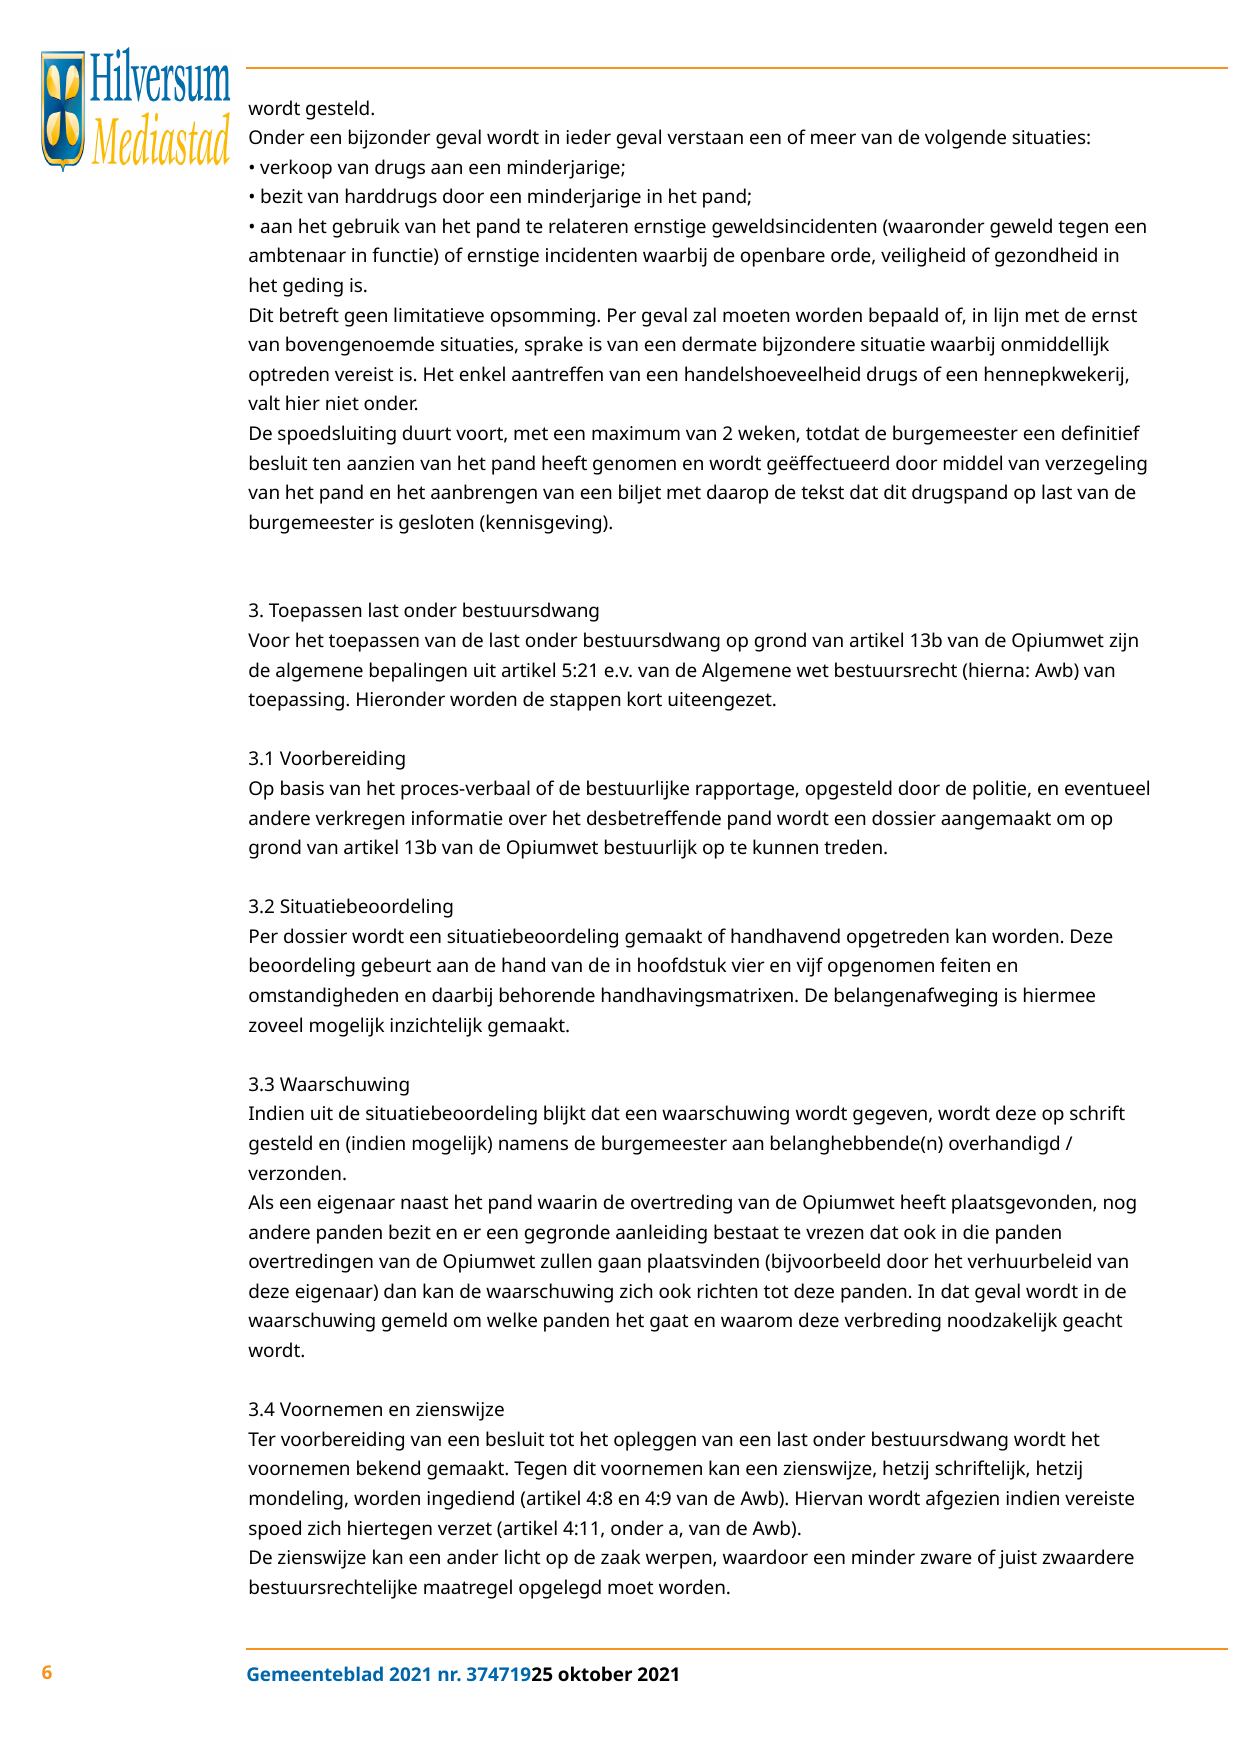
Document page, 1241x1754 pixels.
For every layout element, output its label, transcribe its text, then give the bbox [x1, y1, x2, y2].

text Voor het toepassen van de last onder bestuursdwang op grond van artikel 13b van de Opiumwet zijn de algemene bepalingen uit artikel 5:21 e.v. van de Algemene wet bestuursrecht (hierna: Awb) van toepassing. Hieronder worden de stappen kort uiteengezet. [248, 627, 1152, 712]
text De zienswijze kan een ander licht op de zaak werpen, waardoor een minder zware of juist zwaardere bestuursrechtelijke maatregel opgelegd moet worden. [248, 1544, 1152, 1600]
text Onder een bijzonder geval wordt in ieder geval verstaan een of meer van de volgende situaties: [248, 124, 1152, 150]
text 3.2 Situatiebeoordeling [248, 893, 1152, 919]
text 3.3 Waarschuwing [248, 1071, 1152, 1097]
text Dit betreft geen limitatieve opsomming. Per geval zal moeten worden bepaald of, in lijn met de ernst van bovengenoemde situaties, sprake is van een dermate bijzondere situatie waarbij onmiddellijk optreden vereist is. Het enkel aantreffen van een handelshoeveelheid drugs of een hennepkwekerij, valt hier niet onder. [248, 302, 1152, 416]
text wordt gesteld. [248, 95, 1152, 121]
text 3.4 Voornemen en zienswijze [248, 1396, 1152, 1422]
text Per dossier wordt een situatiebeoordeling gemaakt of handhavend opgetreden kan worden. Deze beoordeling gebeurt aan de hand van de in hoofdstuk vier en vijf opgenomen feiten en omstandigheden en daarbij behorende handhavingsmatrixen. De belangenafweging is hiermee zoveel mogelijk inzichtelijk gemaakt. [248, 923, 1152, 1038]
picture [41, 47, 231, 172]
text • aan het gebruik van het pand te relateren ernstige geweldsincidenten (waaronder geweld tegen een ambtenaar in functie) of ernstige incidenten waarbij de openbare orde, veiligheid of gezondheid in het geding is. [248, 213, 1152, 298]
text Ter voorbereiding van een besluit tot het opleggen van een last onder bestuursdwang wordt het voornemen bekend gemaakt. Tegen dit voornemen kan een zienswijze, hetzij schriftelijk, hetzij mondeling, worden ingediend (artikel 4:8 en 4:9 van de Awb). Hiervan wordt afgezien indien vereiste spoed zich hiertegen verzet (artikel 4:11, onder a, van de Awb). [248, 1426, 1152, 1541]
text Als een eigenaar naast het pand waarin de overtreding van de Opiumwet heeft plaatsgevonden, nog andere panden bezit en er een gegronde aanleiding bestaat te vrezen dat ook in die panden overtredingen van de Opiumwet zullen gaan plaatsvinden (bijvoorbeeld door het verhuurbeleid van deze eigenaar) dan kan de waarschuwing zich ook richten tot deze panden. In dat geval wordt in de waarschuwing gemeld om welke panden het gaat en waarom deze verbreding noodzakelijk geacht wordt. [248, 1189, 1152, 1363]
text Op basis van het proces-verbaal of de bestuurlijke rapportage, opgesteld door de politie, en eventueel andere verkregen informatie over het desbetreffende pand wordt een dossier aangemaakt om op grond van artikel 13b van de Opiumwet bestuurlijk op te kunnen treden. [248, 775, 1152, 860]
text • verkoop van drugs aan een minderjarige; [248, 154, 1152, 180]
text Indien uit de situatiebeoordeling blijkt dat een waarschuwing wordt gegeven, wordt deze op schrift gesteld en (indien mogelijk) namens de burgemeester aan belanghebbende(n) overhandigd / verzonden. [248, 1101, 1152, 1186]
text 3. Toepassen last onder bestuursdwang [248, 598, 1152, 623]
text 3.1 Voorbereiding [248, 746, 1152, 771]
text • bezit van harddrugs door een minderjarige in het pand; [248, 183, 1152, 209]
text De spoedsluiting duurt voort, met een maximum van 2 weken, totdat de burgemeester een definitief besluit ten aanzien van het pand heeft genomen en wordt geëffectueerd door middel van verzegeling van het pand en het aanbrengen van een biljet met daarop de tekst dat dit drugspand op last van de burgemeester is gesloten (kennisgeving). [248, 420, 1152, 535]
